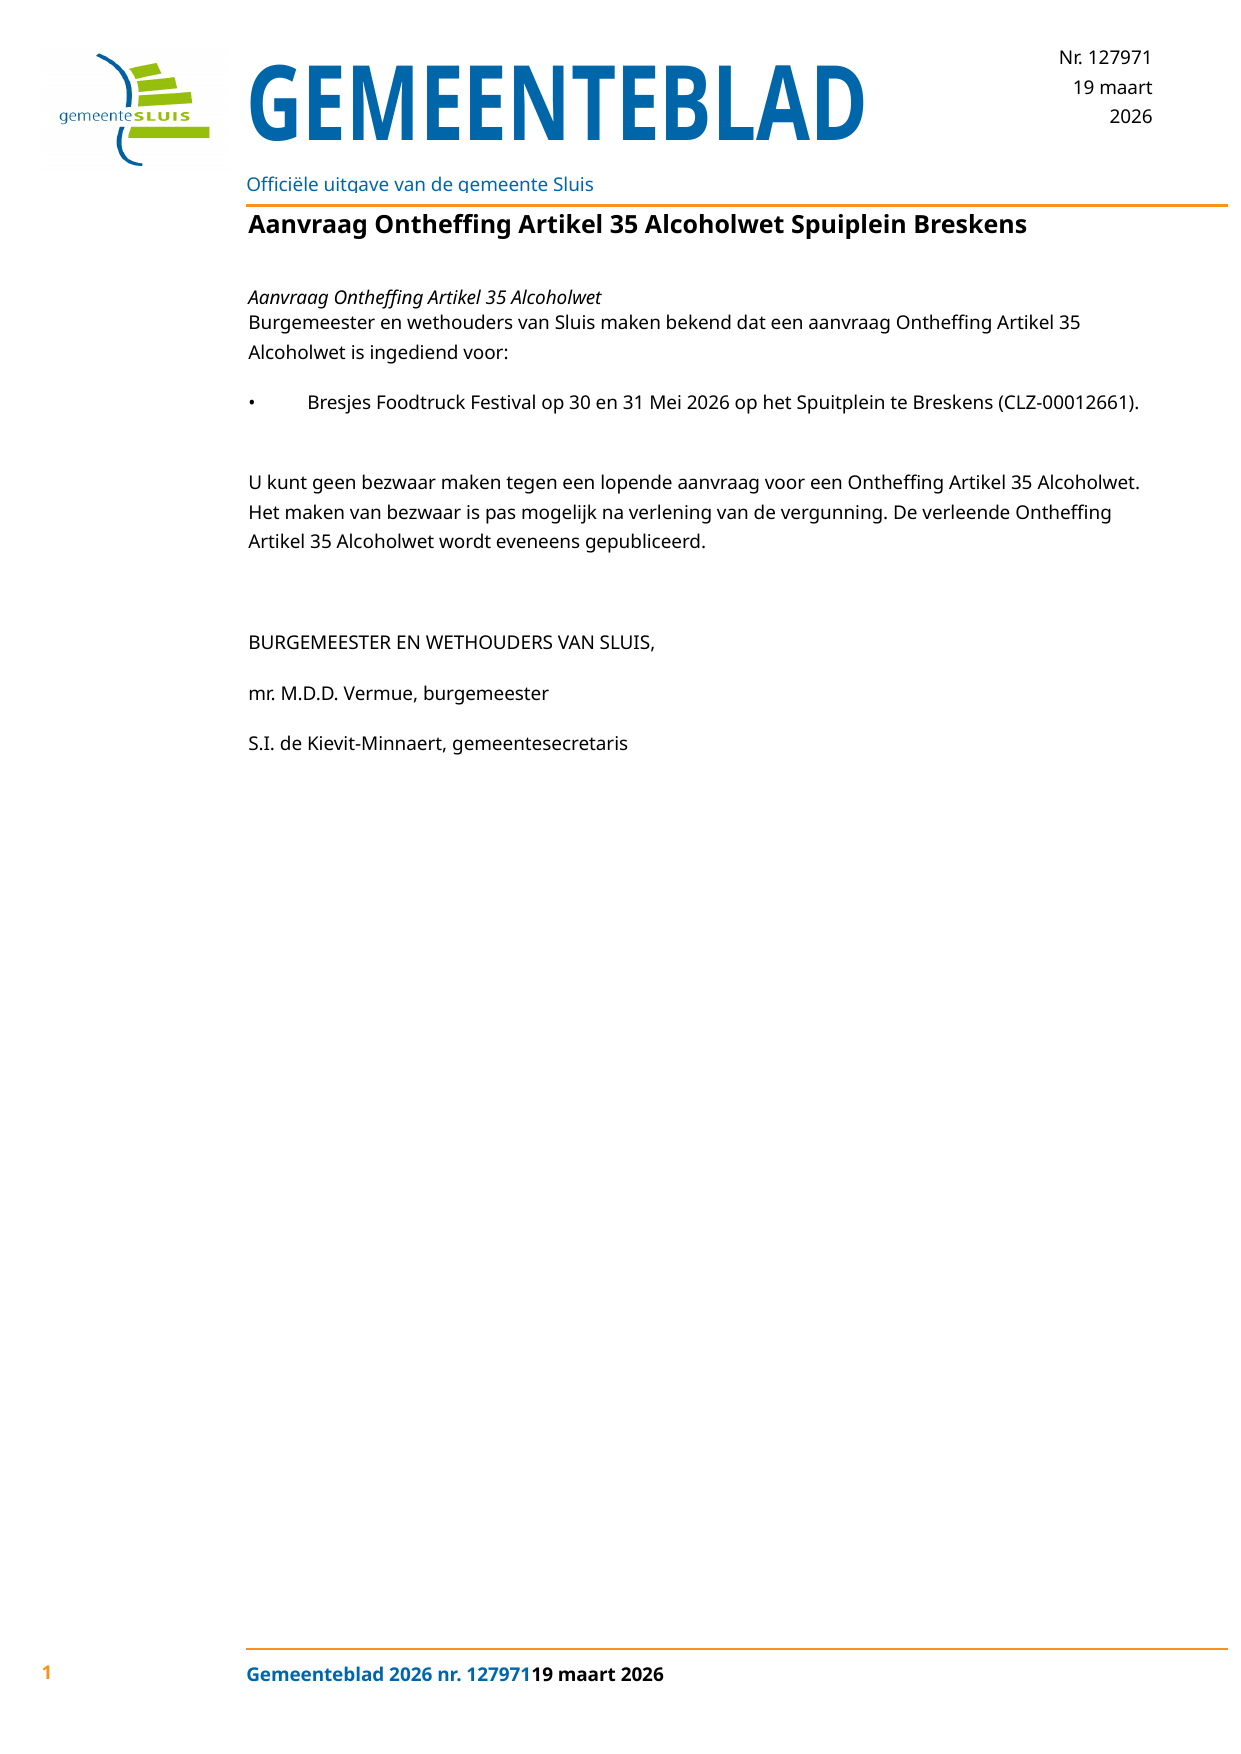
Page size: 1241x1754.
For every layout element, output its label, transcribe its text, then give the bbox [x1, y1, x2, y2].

text S.I. de Kievit-Minnaert, gemeentesecretaris [248, 730, 1152, 756]
text Aanvraag Ontheffing Artikel 35 Alcoholwet Spuiplein Breskens [248, 207, 1152, 241]
picture [41, 47, 231, 172]
text Burgemeester en wethouders van Sluis maken bekend dat een aanvraag Ontheffing Artikel 35 Alcoholwet is ingediend voor: [248, 309, 1152, 365]
text U kunt geen bezwaar maken tegen een lopende aanvraag voor een Ontheffing Artikel 35 Alcoholwet. Het maken van bezwaar is pas mogelijk na verlening van de vergunning. De verleende Ontheffing Artikel 35 Alcoholwet wordt eveneens gepubliceerd. [248, 469, 1152, 554]
list Bresjes Foodtruck Festival op 30 en 31 Mei 2026 op het Spuitplein te Breskens (CLZ-00012661). [248, 389, 1152, 415]
text Aanvraag Ontheffing Artikel 35 Alcoholwet [248, 284, 1152, 309]
text mr. M.D.D. Vermue, burgemeester [248, 680, 1152, 706]
text BURGEMEESTER EN WETHOUDERS VAN SLUIS, [248, 629, 1152, 655]
